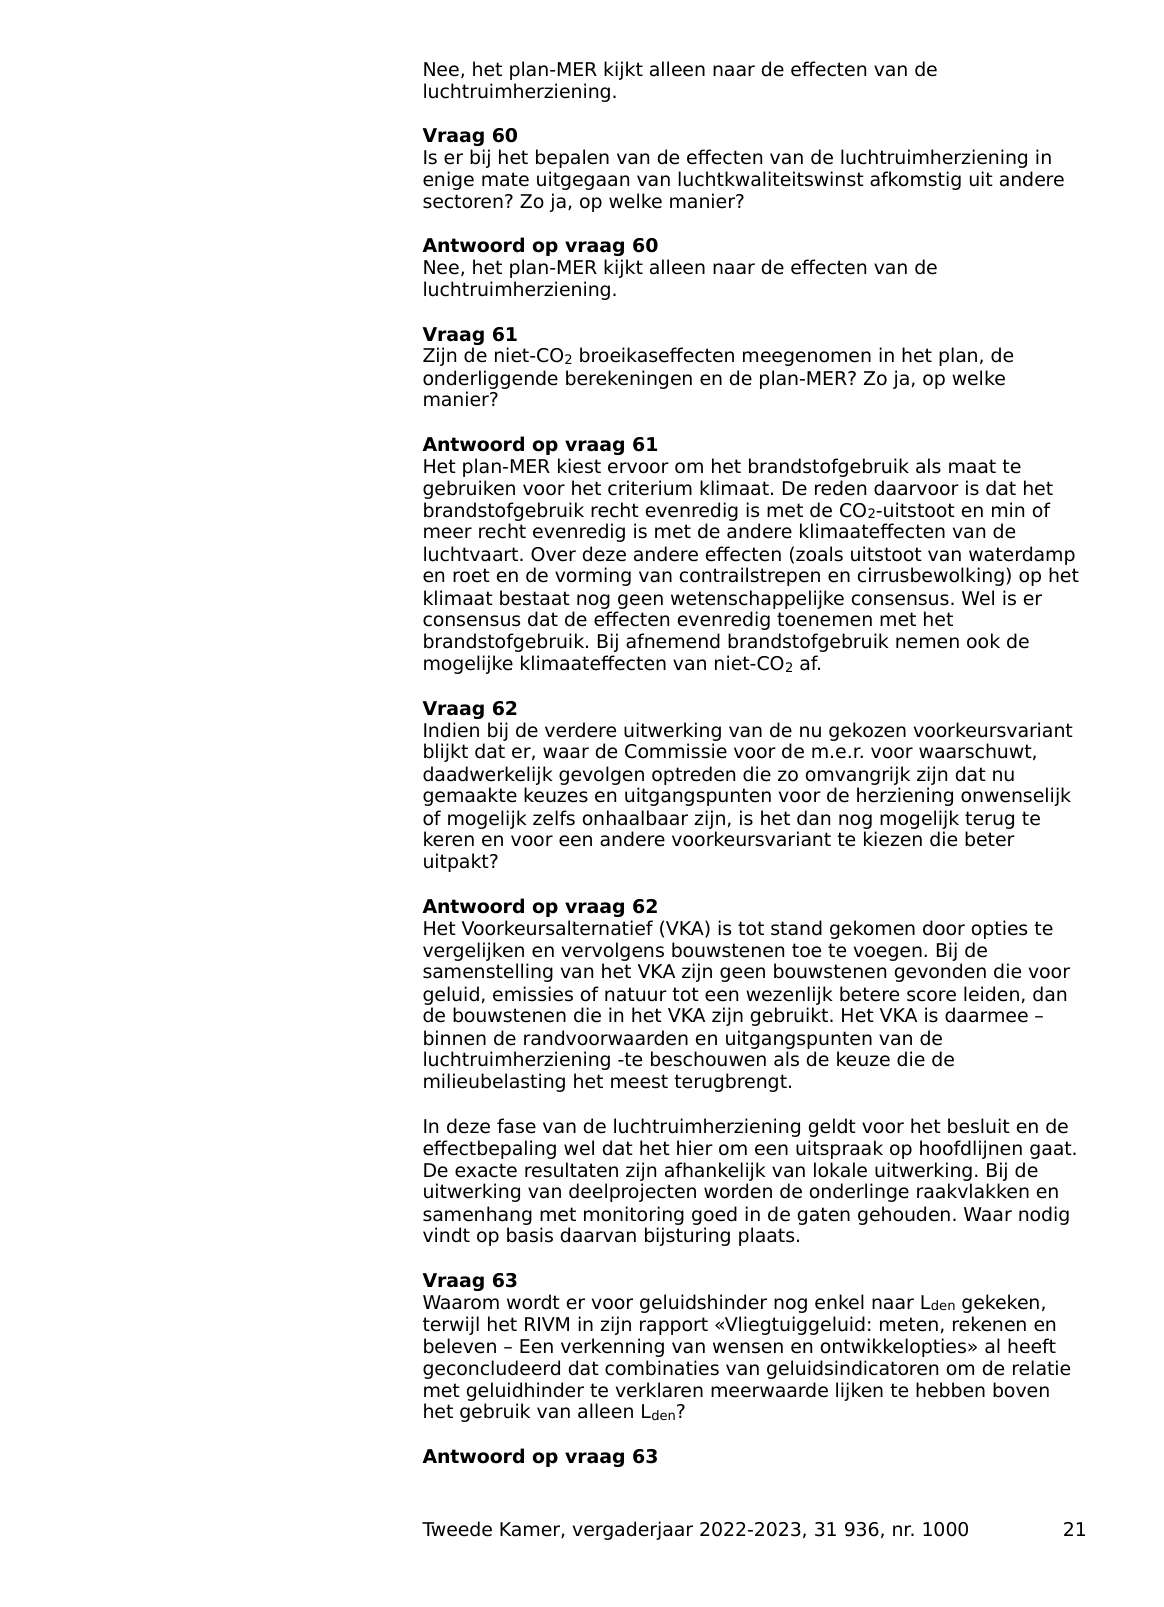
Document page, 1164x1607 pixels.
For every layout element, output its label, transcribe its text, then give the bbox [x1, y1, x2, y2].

text Nee, het plan-MER kijkt alleen naar de effecten van de luchtruimherziening. [422, 257, 1087, 301]
text Waarom wordt er voor geluidshinder nog enkel naar Lden gekeken, terwijl het RIVM in zijn rapport «Vliegtuiggeluid: meten, rekenen en beleven – Een verkenning van wensen en ontwikkelopties» al heeft geconcludeerd dat combinaties van geluidsindicatoren om de relatie met geluidhinder te verklaren meerwaarde lijken te hebben boven het gebruik van alleen Lden? [422, 1292, 1087, 1423]
text Vraag 62 [422, 697, 1087, 719]
text Antwoord op vraag 60 [422, 235, 1087, 257]
text Vraag 63 [422, 1269, 1087, 1292]
text Indien bij de verdere uitwerking van de nu gekozen voorkeursvariant blijkt dat er, waar de Commissie voor de m.e.r. voor waarschuwt, daadwerkelijk gevolgen optreden die zo omvangrijk zijn dat nu gemaakte keuzes en uitgangspunten voor de herziening onwenselijk of mogelijk zelfs onhaalbaar zijn, is het dan nog mogelijk terug te keren en voor een andere voorkeursvariant te kiezen die beter uitpakt? [422, 719, 1087, 873]
text Antwoord op vraag 63 [422, 1446, 1087, 1468]
text In deze fase van de luchtruimherziening geldt voor het besluit en de effectbepaling wel dat het hier om een uitspraak op hoofdlijnen gaat. De exacte resultaten zijn afhankelijk van lokale uitwerking. Bij de uitwerking van deelprojecten worden de onderlinge raakvlakken en samenhang met monitoring goed in de gaten gehouden. Waar nodig vindt op basis daarvan bijsturing plaats. [422, 1116, 1087, 1247]
text Vraag 61 [422, 323, 1087, 345]
text Het plan-MER kiest ervoor om het brandstofgebruik als maat te gebruiken voor het criterium klimaat. De reden daarvoor is dat het brandstofgebruik recht evenredig is met de CO2-uitstoot en min of meer recht evenredig is met de andere klimaateffecten van de luchtvaart. Over deze andere effecten (zoals uitstoot van waterdamp en roet en de vorming van contrailstrepen en cirrusbewolking) op het klimaat bestaat nog geen wetenschappelijke consensus. Wel is er consensus dat de effecten evenredig toenemen met het brandstofgebruik. Bij afnemend brandstofgebruik nemen ook de mogelijke klimaateffecten van niet-CO2 af. [422, 456, 1087, 675]
text Is er bij het bepalen van de effecten van de luchtruimherziening in enige mate uitgegaan van luchtkwaliteitswinst afkomstig uit andere sectoren? Zo ja, op welke manier? [422, 147, 1087, 213]
text Nee, het plan-MER kijkt alleen naar de effecten van de luchtruimherziening. [422, 59, 1087, 103]
text Het Voorkeursalternatief (VKA) is tot stand gekomen door opties te vergelijken en vervolgens bouwstenen toe te voegen. Bij de samenstelling van het VKA zijn geen bouwstenen gevonden die voor geluid, emissies of natuur tot een wezenlijk betere score leiden, dan de bouwstenen die in het VKA zijn gebruikt. Het VKA is daarmee – binnen de randvoorwaarden en uitgangspunten van de luchtruimherziening -te beschouwen als de keuze die de milieubelasting het meest terugbrengt. [422, 917, 1087, 1093]
text Antwoord op vraag 61 [422, 433, 1087, 456]
text Antwoord op vraag 62 [422, 896, 1087, 917]
text Zijn de niet-CO2 broeikaseffecten meegenomen in het plan, de onderliggende berekeningen en de plan-MER? Zo ja, op welke manier? [422, 345, 1087, 411]
text Vraag 60 [422, 125, 1087, 147]
